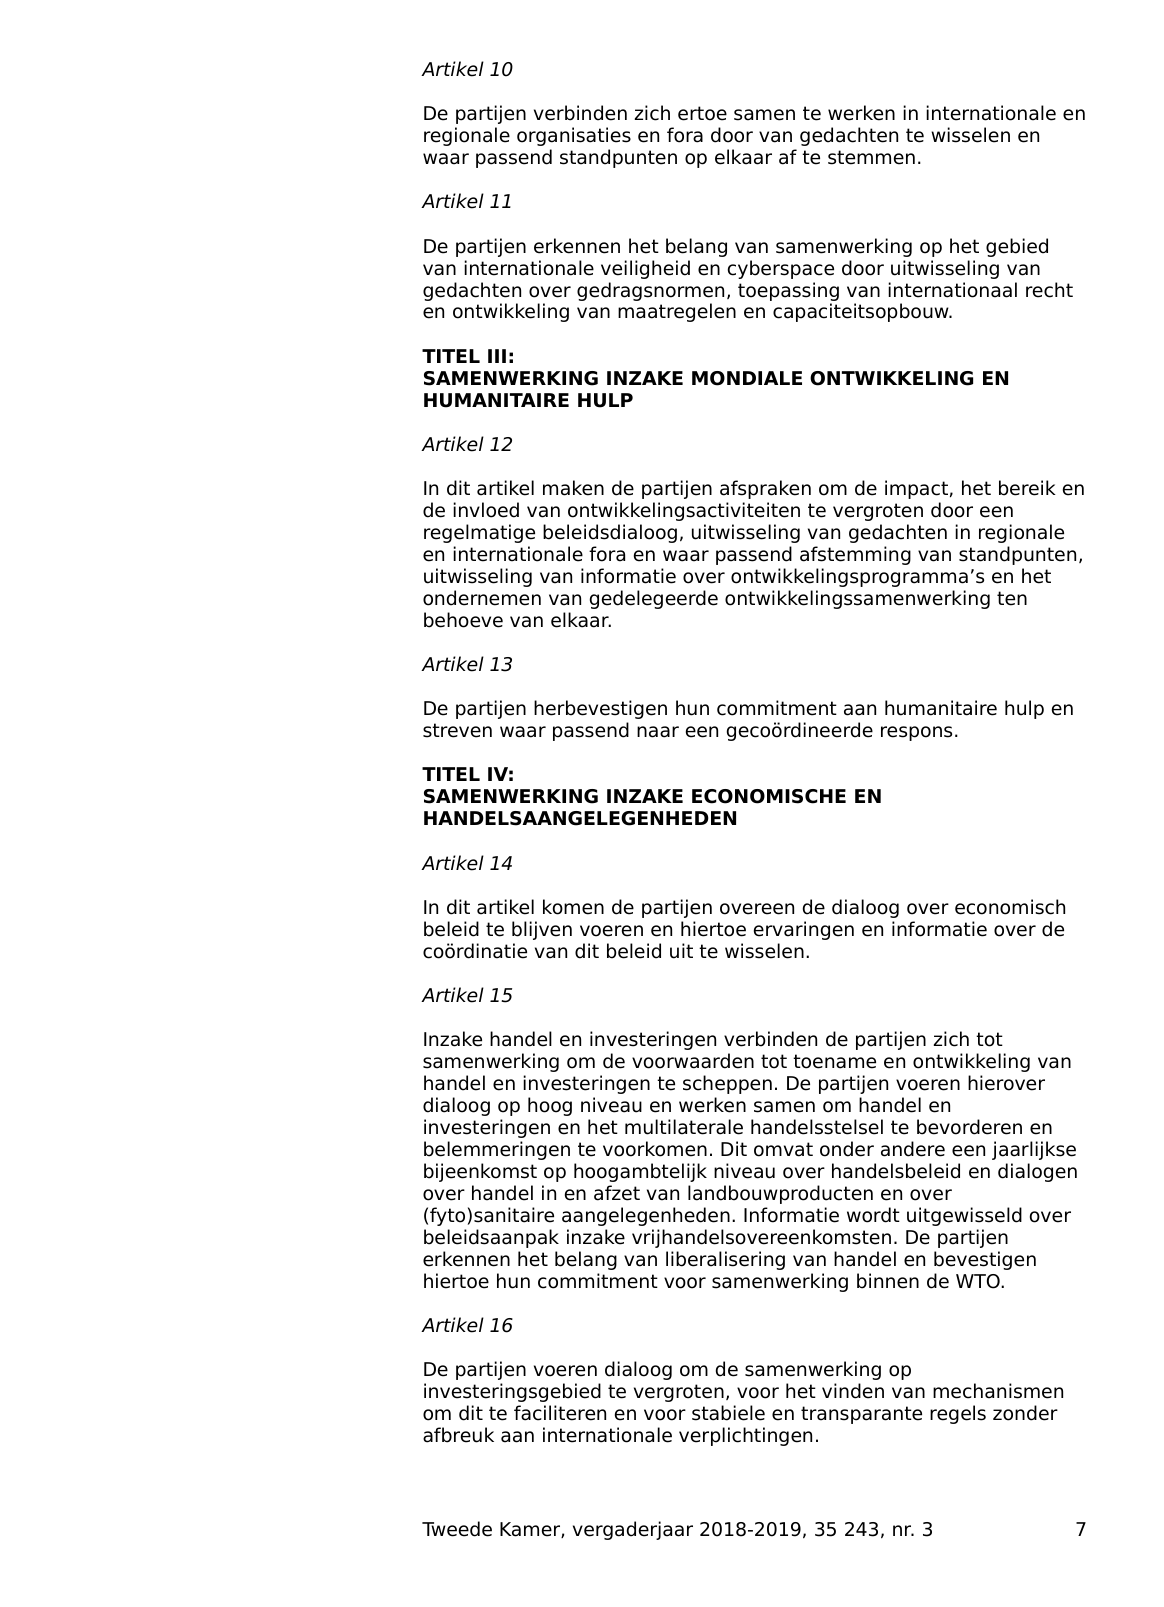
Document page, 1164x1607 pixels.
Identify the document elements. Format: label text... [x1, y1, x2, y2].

text SAMENWERKING INZAKE ECONOMISCHE EN HANDELSAANGELEGENHEDEN [422, 786, 1087, 830]
text TITEL III: [422, 346, 1087, 368]
subtitle Artikel 14 [422, 852, 1087, 874]
subtitle Artikel 10 [422, 59, 1087, 81]
subtitle Artikel 12 [422, 434, 1087, 456]
text In dit artikel maken de partijen afspraken om de impact, het bereik en de invloed van ontwikkelingsactiviteiten te vergroten door een regelmatige beleidsdialoog, uitwisseling van gedachten in regionale en internationale fora en waar passend afstemming van standpunten, uitwisseling van informatie over ontwikkelingsprogramma’s en het ondernemen van gedelegeerde ontwikkelingssamenwerking ten behoeve van elkaar. [422, 478, 1087, 632]
text Inzake handel en investeringen verbinden de partijen zich tot samenwerking om de voorwaarden tot toename en ontwikkeling van handel en investeringen te scheppen. De partijen voeren hierover dialoog op hoog niveau en werken samen om handel en investeringen en het multilaterale handelsstelsel te bevorderen en belemmeringen te voorkomen. Dit omvat onder andere een jaarlijkse bijeenkomst op hoogambtelijk niveau over handelsbeleid en dialogen over handel in en afzet van landbouwproducten en over (fyto)sanitaire aangelegenheden. Informatie wordt uitgewisseld over beleidsaanpak inzake vrijhandelsovereenkomsten. De partijen erkennen het belang van liberalisering van handel en bevestigen hiertoe hun commitment voor samenwerking binnen de WTO. [422, 1029, 1087, 1293]
text TITEL IV: [422, 764, 1087, 786]
text De partijen herbevestigen hun commitment aan humanitaire hulp en streven waar passend naar een gecoördineerde respons. [422, 698, 1087, 742]
subtitle Artikel 13 [422, 654, 1087, 676]
text De partijen voeren dialoog om de samenwerking op investeringsgebied te vergroten, voor het vinden van mechanismen om dit te faciliteren en voor stabiele en transparante regels zonder afbreuk aan internationale verplichtingen. [422, 1359, 1087, 1447]
subtitle Artikel 11 [422, 191, 1087, 213]
subtitle Artikel 16 [422, 1315, 1087, 1337]
text SAMENWERKING INZAKE MONDIALE ONTWIKKELING EN HUMANITAIRE HULP [422, 368, 1087, 412]
text De partijen erkennen het belang van samenwerking op het gebied van internationale veiligheid en cyberspace door uitwisseling van gedachten over gedragsnormen, toepassing van internationaal recht en ontwikkeling van maatregelen en capaciteitsopbouw. [422, 236, 1087, 323]
text De partijen verbinden zich ertoe samen te werken in internationale en regionale organisaties en fora door van gedachten te wisselen en waar passend standpunten op elkaar af te stemmen. [422, 103, 1087, 169]
subtitle Artikel 15 [422, 985, 1087, 1007]
text In dit artikel komen de partijen overeen de dialoog over economisch beleid te blijven voeren en hiertoe ervaringen en informatie over de coördinatie van dit beleid uit te wisselen. [422, 897, 1087, 962]
